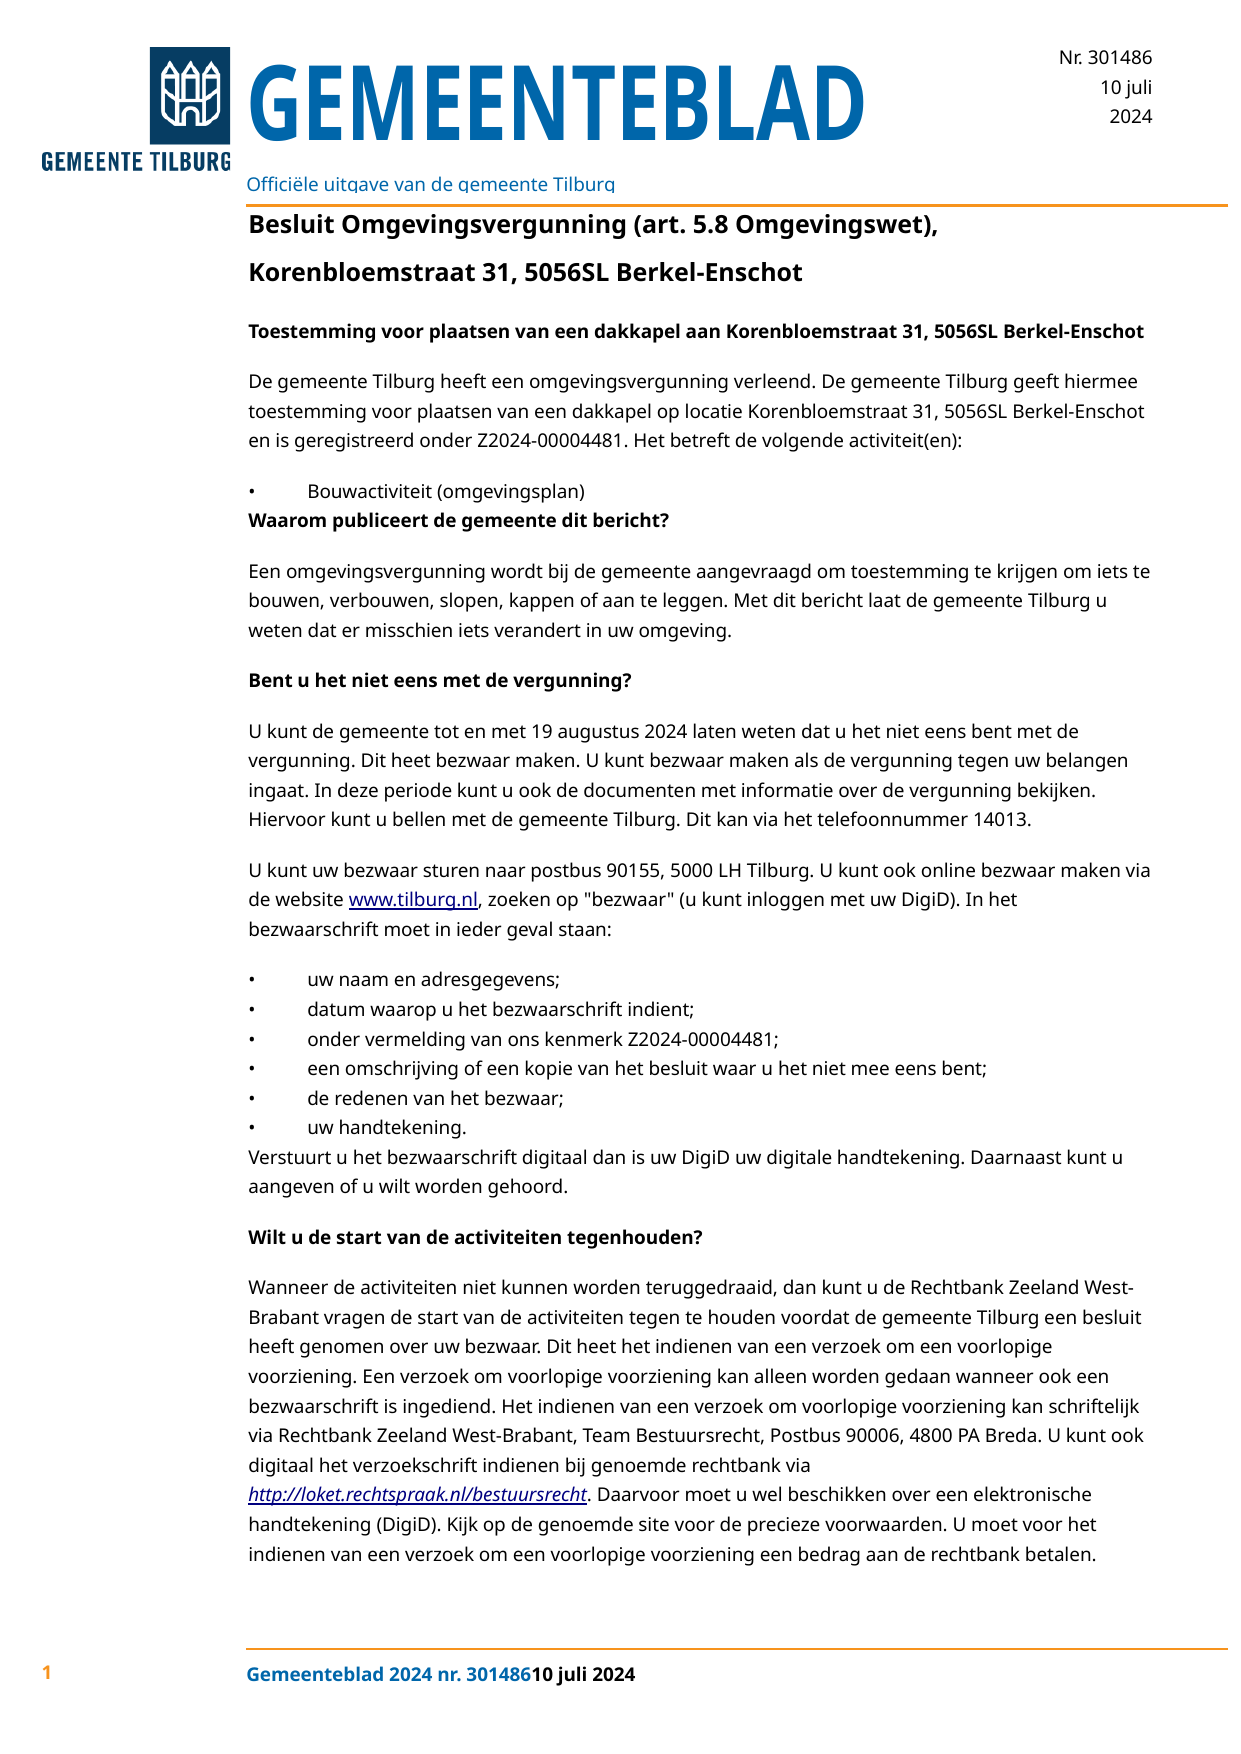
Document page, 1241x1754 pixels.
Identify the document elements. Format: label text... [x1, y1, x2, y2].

list Bouwactiviteit (omgevingsplan) [248, 478, 1152, 504]
picture [41, 47, 231, 172]
list uw naam en adresgegevens; [248, 967, 1152, 992]
text Toestemming voor plaatsen van een dakkapel aan Korenbloemstraat 31, 5056SL Berkel-Enschot [248, 318, 1152, 344]
list datum waarop u het bezwaarschrift indient; [248, 996, 1152, 1022]
text Waarom publiceert de gemeente dit bericht? [248, 507, 1152, 533]
text Verstuurt u het bezwaarschrift digitaal dan is uw DigiD uw digitale handtekening. Daarnaast kunt u aangeven of u wilt worden gehoord. [248, 1144, 1152, 1199]
text Een omgevingsvergunning wordt bij de gemeente aangevraagd om toestemming te krijgen om iets te bouwen, verbouwen, slopen, kappen of aan te leggen. Met dit bericht laat de gemeente Tilburg u weten dat er misschien iets verandert in uw omgeving. [248, 558, 1152, 643]
list een omschrijving of een kopie van het besluit waar u het niet mee eens bent; [248, 1055, 1152, 1081]
text Besluit Omgevingsvergunning (art. 5.8 Omgevingswet), Korenbloemstraat 31, 5056SL Berkel-Enschot [248, 207, 1152, 288]
text U kunt uw bezwaar sturen naar postbus 90155, 5000 LH Tilburg. U kunt ook online bezwaar maken via de website www.tilburg.nl, zoeken op "bezwaar" (u kunt inloggen met uw DigiD). In het bezwaarschrift moet in ieder geval staan: [248, 857, 1152, 942]
list de redenen van het bezwaar; [248, 1085, 1152, 1111]
text Bent u het niet eens met de vergunning? [248, 667, 1152, 693]
text De gemeente Tilburg heeft een omgevingsvergunning verleend. De gemeente Tilburg geeft hiermee toestemming voor plaatsen van een dakkapel op locatie Korenbloemstraat 31, 5056SL Berkel-Enschot en is geregistreerd onder Z2024-00004481. Het betreft de volgende activiteit(en): [248, 368, 1152, 453]
text Wanneer de activiteiten niet kunnen worden teruggedraaid, dan kunt u de Rechtbank Zeeland West-Brabant vragen de start van de activiteiten tegen te houden voordat de gemeente Tilburg een besluit heeft genomen over uw bezwaar. Dit heet het indienen van een verzoek om een voorlopige voorziening. Een verzoek om voorlopige voorziening kan alleen worden gedaan wanneer ook een bezwaarschrift is ingediend. Het indienen van een verzoek om voorlopige voorziening kan schriftelijk via Rechtbank Zeeland West-Brabant, Team Bestuursrecht, Postbus 90006, 4800 PA Breda. U kunt ook digitaal het verzoekschrift indienen bij genoemde rechtbank via http://loket.rechtspraak.nl/bestuursrecht. Daarvoor moet u wel beschikken over een elektronische handtekening (DigiD). Kijk op de genoemde site voor de precieze voorwaarden. U moet voor het indienen van een verzoek om een voorlopige voorziening een bedrag aan de rechtbank betalen. [248, 1274, 1152, 1567]
text Wilt u de start van de activiteiten tegenhouden? [248, 1224, 1152, 1250]
text U kunt de gemeente tot en met 19 augustus 2024 laten weten dat u het niet eens bent met de vergunning. Dit heet bezwaar maken. U kunt bezwaar maken als de vergunning tegen uw belangen ingaat. In deze periode kunt u ook de documenten met informatie over de vergunning bekijken. Hiervoor kunt u bellen met de gemeente Tilburg. Dit kan via het telefoonnummer 14013. [248, 718, 1152, 832]
list uw handtekening. [248, 1114, 1152, 1140]
list onder vermelding van ons kenmerk Z2024-00004481; [248, 1026, 1152, 1052]
